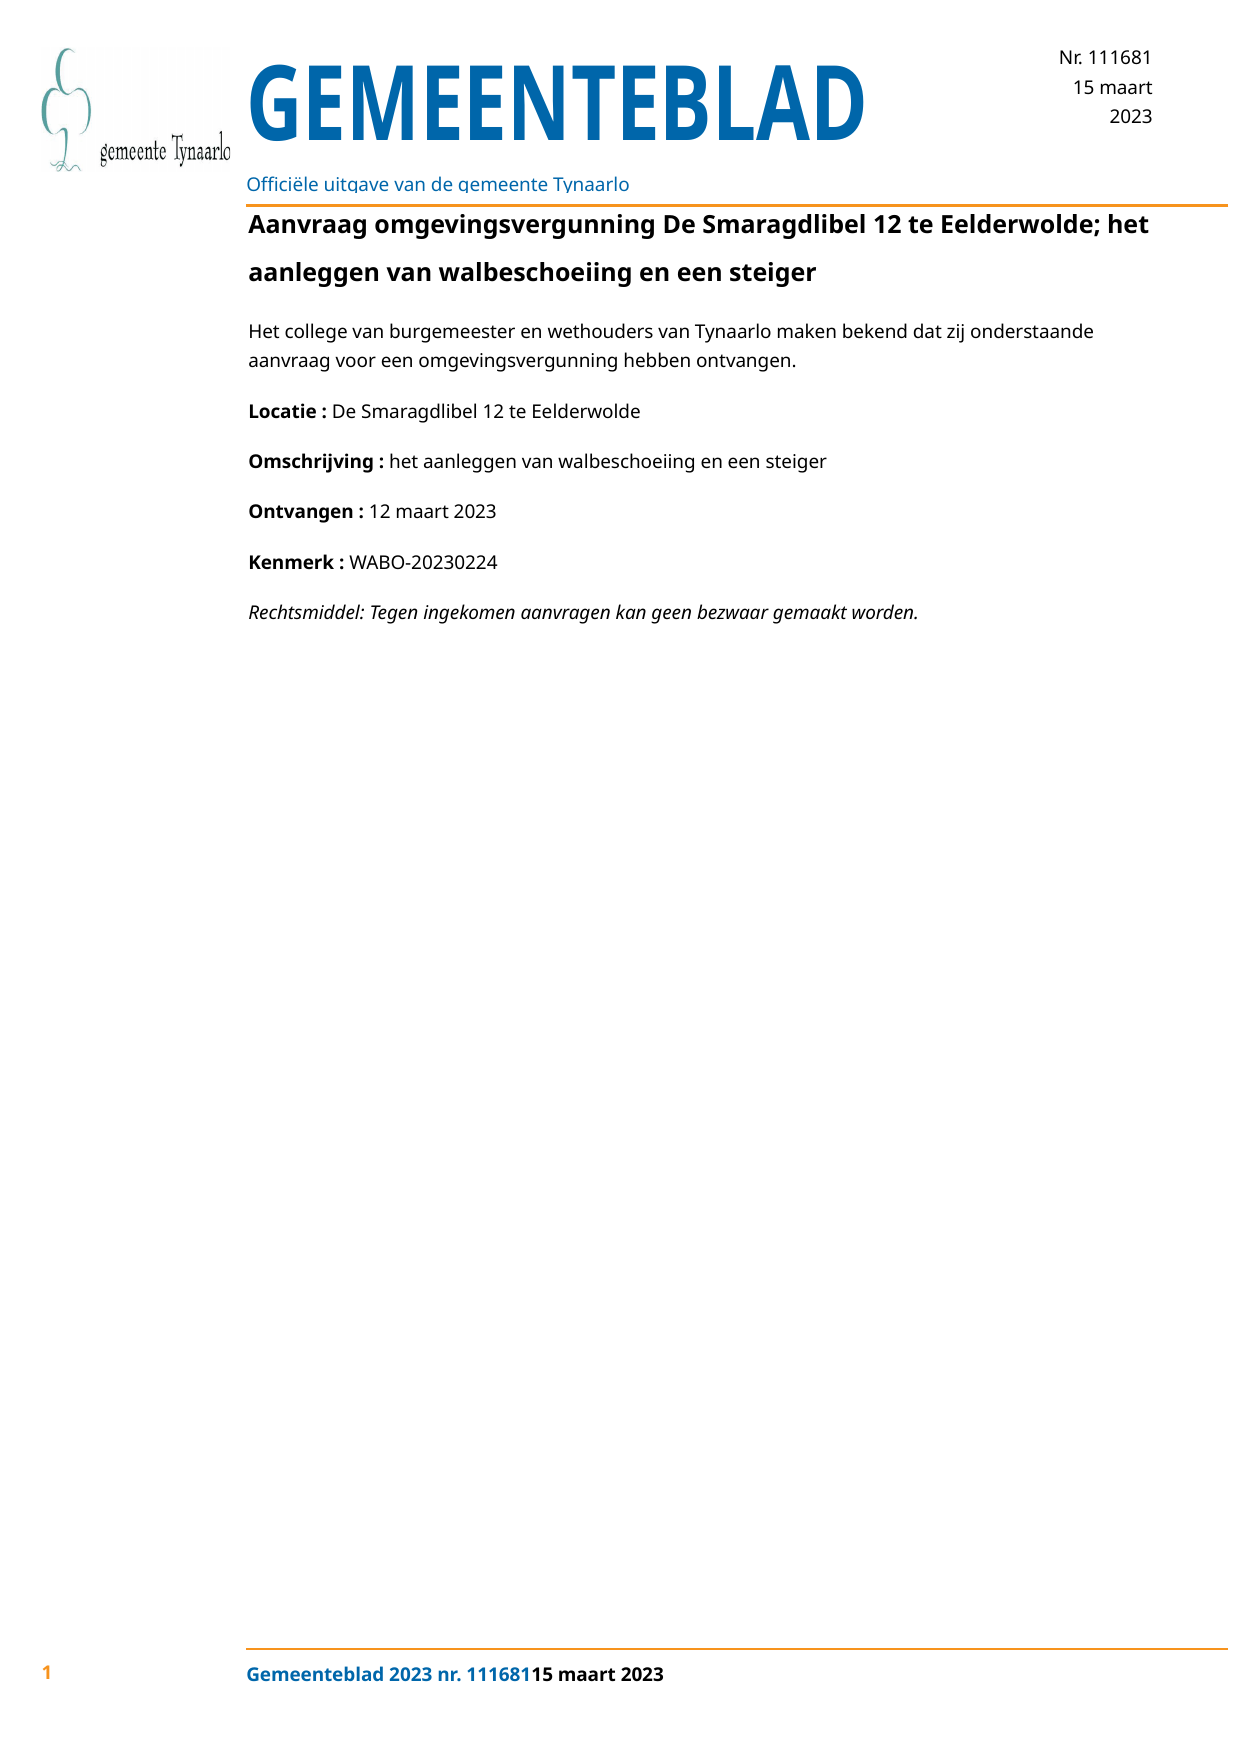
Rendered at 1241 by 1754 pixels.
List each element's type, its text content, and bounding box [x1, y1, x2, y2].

text Omschrijving : het aanleggen van walbeschoeiing en een steiger [248, 448, 1152, 474]
text Kenmerk : WABO-20230224 [248, 549, 1152, 575]
text Het college van burgemeester en wethouders van Tynaarlo maken bekend dat zij onderstaande aanvraag voor een omgevingsvergunning hebben ontvangen. [248, 318, 1152, 373]
picture [41, 47, 231, 172]
text Aanvraag omgevingsvergunning De Smaragdlibel 12 te Eelderwolde; het aanleggen van walbeschoeiing en een steiger [248, 207, 1152, 288]
text Ontvangen : 12 maart 2023 [248, 499, 1152, 524]
text Rechtsmiddel: Tegen ingekomen aanvragen kan geen bezwaar gemaakt worden. [248, 599, 1152, 625]
text Locatie : De Smaragdlibel 12 te Eelderwolde [248, 398, 1152, 424]
